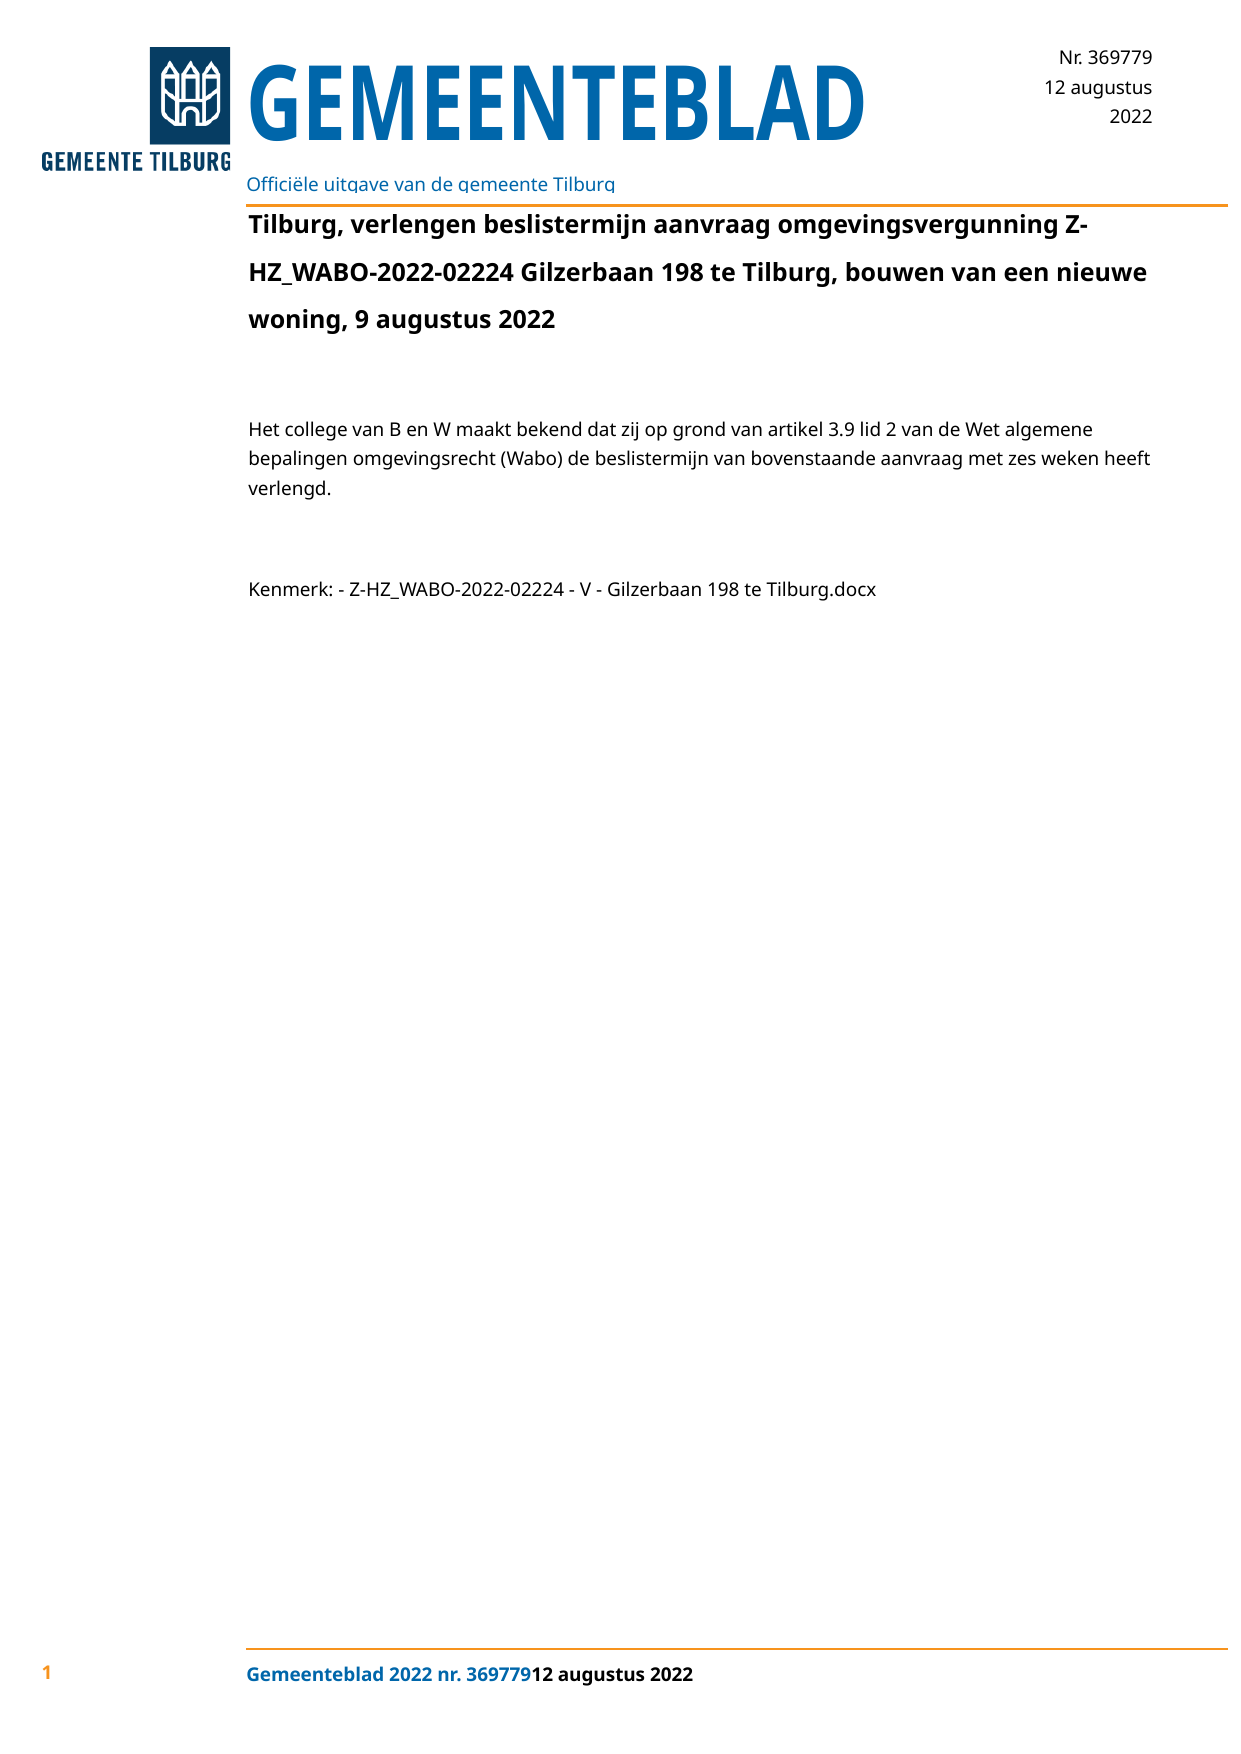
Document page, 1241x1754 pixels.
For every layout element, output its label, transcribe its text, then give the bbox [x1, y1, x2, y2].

text Het college van B en W maakt bekend dat zij op grond van artikel 3.9 lid 2 van de Wet algemene bepalingen omgevingsrecht (Wabo) de beslistermijn van bovenstaande aanvraag met zes weken heeft verlengd. [248, 416, 1152, 501]
text Tilburg, verlengen beslistermijn aanvraag omgevingsvergunning Z-HZ_WABO-2022-02224 Gilzerbaan 198 te Tilburg, bouwen van een nieuwe woning, 9 augustus 2022 [248, 207, 1152, 336]
text Kenmerk: - Z-HZ_WABO-2022-02224 - V - Gilzerbaan 198 te Tilburg.docx [248, 576, 1152, 602]
picture [41, 47, 231, 172]
